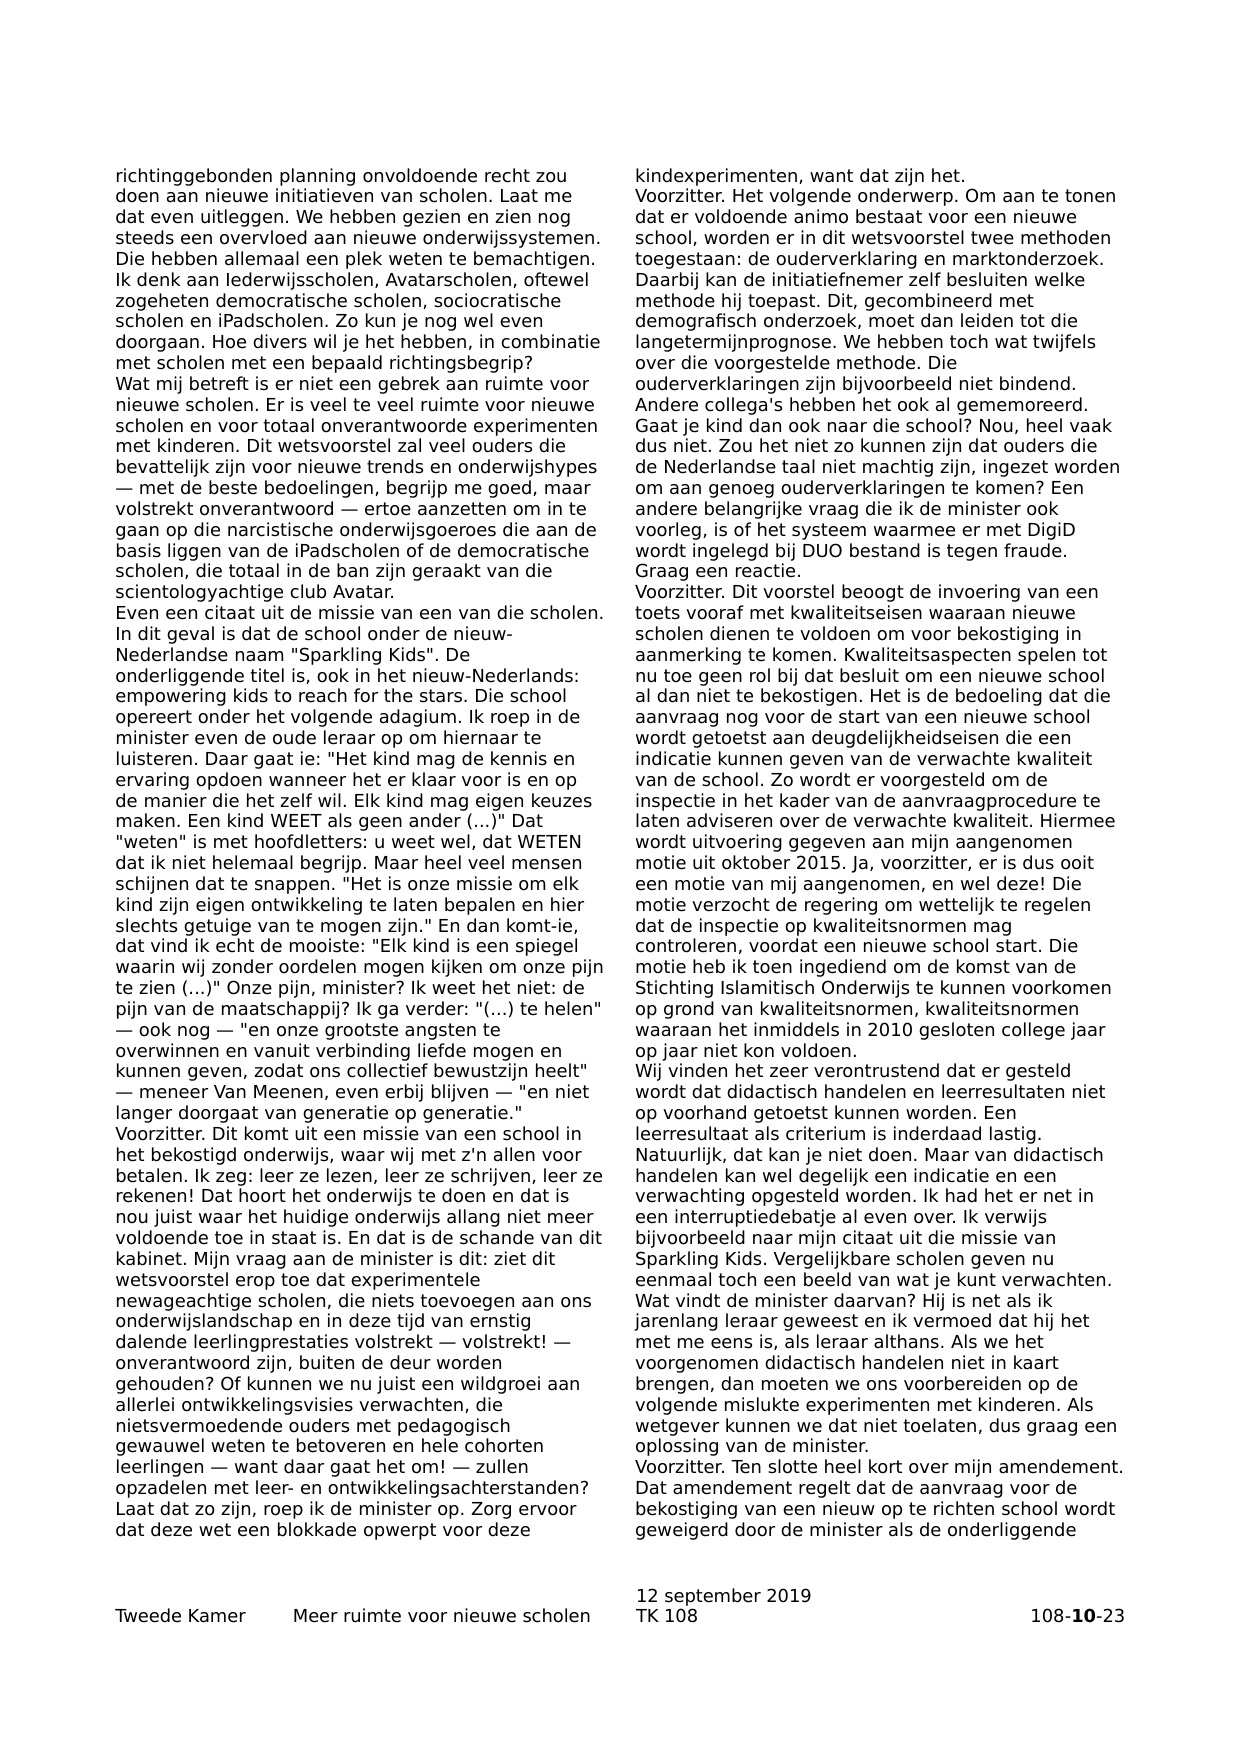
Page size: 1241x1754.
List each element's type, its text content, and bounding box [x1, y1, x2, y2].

text kindexperimenten, want dat zijn het. [635, 165, 1125, 186]
text Wat mij betreft is er niet een gebrek aan ruimte voor nieuwe scholen. Er is veel te veel ruimte voor nieuwe scholen en voor totaal onverantwoorde experimenten met kinderen. Dit wetsvoorstel zal veel ouders die bevattelijk zijn voor nieuwe trends en onderwijshypes — met de beste bedoelingen, begrijp me goed, maar volstrekt onverantwoord — ertoe aanzetten om in te gaan op die narcistische onderwijsgoeroes die aan de basis liggen van de iPadscholen of de democratische scholen, die totaal in de ban zijn geraakt van die scientologyachtige club Avatar. [115, 374, 605, 603]
text Voorzitter. Dit komt uit een missie van een school in het bekostigd onderwijs, waar wij met z'n allen voor betalen. Ik zeg: leer ze lezen, leer ze schrijven, leer ze rekenen! Dat hoort het onderwijs te doen en dat is nou juist waar het huidige onderwijs allang niet meer voldoende toe in staat is. En dat is de schande van dit kabinet. Mijn vraag aan de minister is dit: ziet dit wetsvoorstel erop toe dat experimentele newageachtige scholen, die niets toevoegen aan ons onderwijslandschap en in deze tijd van ernstig dalende leerlingprestaties volstrekt — volstrekt! — onverantwoord zijn, buiten de deur worden gehouden? Of kunnen we nu juist een wildgroei aan allerlei ontwikkelingsvisies verwachten, die nietsvermoedende ouders met pedagogisch gewauwel weten te betoveren en hele cohorten leerlingen — want daar gaat het om! — zullen opzadelen met leer- en ontwikkelingsachterstanden? Laat dat zo zijn, roep ik de minister op. Zorg ervoor dat deze wet een blokkade opwerpt voor deze [115, 1124, 605, 1540]
text richtinggebonden planning onvoldoende recht zou doen aan nieuwe initiatieven van scholen. Laat me dat even uitleggen. We hebben gezien en zien nog steeds een overvloed aan nieuwe onderwijssystemen. Die hebben allemaal een plek weten te bemachtigen. Ik denk aan Iederwijsscholen, Avatarscholen, oftewel zogeheten democratische scholen, sociocratische scholen en iPadscholen. Zo kun je nog wel even doorgaan. Hoe divers wil je het hebben, in combinatie met scholen met een bepaald richtingsbegrip? [115, 165, 605, 374]
text Voorzitter. Dit voorstel beoogt de invoering van een toets vooraf met kwaliteitseisen waaraan nieuwe scholen dienen te voldoen om voor bekostiging in aanmerking te komen. Kwaliteitsaspecten spelen tot nu toe geen rol bij dat besluit om een nieuwe school al dan niet te bekostigen. Het is de bedoeling dat die aanvraag nog voor de start van een nieuwe school wordt getoetst aan deugdelijkheidseisen die een indicatie kunnen geven van de verwachte kwaliteit van de school. Zo wordt er voorgesteld om de inspectie in het kader van de aanvraagprocedure te laten adviseren over de verwachte kwaliteit. Hiermee wordt uitvoering gegeven aan mijn aangenomen motie uit oktober 2015. Ja, voorzitter, er is dus ooit een motie van mij aangenomen, en wel deze! Die motie verzocht de regering om wettelijk te regelen dat de inspectie op kwaliteitsnormen mag controleren, voordat een nieuwe school start. Die motie heb ik toen ingediend om de komst van de Stichting Islamitisch Onderwijs te kunnen voorkomen op grond van kwaliteitsnormen, kwaliteitsnormen waaraan het inmiddels in 2010 gesloten college jaar op jaar niet kon voldoen. [635, 582, 1125, 1061]
text Wij vinden het zeer verontrustend dat er gesteld wordt dat didactisch handelen en leerresultaten niet op voorhand getoetst kunnen worden. Een leerresultaat als criterium is inderdaad lastig. Natuurlijk, dat kan je niet doen. Maar van didactisch handelen kan wel degelijk een indicatie en een verwachting opgesteld worden. Ik had het er net in een interruptiedebatje al even over. Ik verwijs bijvoorbeeld naar mijn citaat uit die missie van Sparkling Kids. Vergelijkbare scholen geven nu eenmaal toch een beeld van wat je kunt verwachten. Wat vindt de minister daarvan? Hij is net als ik jarenlang leraar geweest en ik vermoed dat hij het met me eens is, als leraar althans. Als we het voorgenomen didactisch handelen niet in kaart brengen, dan moeten we ons voorbereiden op de volgende mislukte experimenten met kinderen. Als wetgever kunnen we dat niet toelaten, dus graag een oplossing van de minister. [635, 1061, 1125, 1457]
text Even een citaat uit de missie van een van die scholen. In dit geval is dat de school onder de nieuw-Nederlandse naam "Sparkling Kids". De onderliggende titel is, ook in het nieuw-Nederlands: empowering kids to reach for the stars. Die school opereert onder het volgende adagium. Ik roep in de minister even de oude leraar op om hiernaar te luisteren. Daar gaat ie: "Het kind mag de kennis en ervaring opdoen wanneer het er klaar voor is en op de manier die het zelf wil. Elk kind mag eigen keuzes maken. Een kind WEET als geen ander (...)" Dat "weten" is met hoofdletters: u weet wel, dat WETEN dat ik niet helemaal begrijp. Maar heel veel mensen schijnen dat te snappen. "Het is onze missie om elk kind zijn eigen ontwikkeling te laten bepalen en hier slechts getuige van te mogen zijn." En dan komt-ie, dat vind ik echt de mooiste: "Elk kind is een spiegel waarin wij zonder oordelen mogen kijken om onze pijn te zien (...)" Onze pijn, minister? Ik weet het niet: de pijn van de maatschappij? Ik ga verder: "(...) te helen" — ook nog — "en onze grootste angsten te overwinnen en vanuit verbinding liefde mogen en kunnen geven, zodat ons collectief bewustzijn heelt" — meneer Van Meenen, even erbij blijven — "en niet langer doorgaat van generatie op generatie." [115, 603, 605, 1124]
text Voorzitter. Ten slotte heel kort over mijn amendement. Dat amendement regelt dat de aanvraag voor de bekostiging van een nieuw op te richten school wordt geweigerd door de minister als de onderliggende [635, 1457, 1125, 1540]
text Voorzitter. Het volgende onderwerp. Om aan te tonen dat er voldoende animo bestaat voor een nieuwe school, worden er in dit wetsvoorstel twee methoden toegestaan: de ouderverklaring en marktonderzoek. Daarbij kan de initiatiefnemer zelf besluiten welke methode hij toepast. Dit, gecombineerd met demografisch onderzoek, moet dan leiden tot die langetermijnprognose. We hebben toch wat twijfels over die voorgestelde methode. Die ouderverklaringen zijn bijvoorbeeld niet bindend. Andere collega's hebben het ook al gememoreerd. Gaat je kind dan ook naar die school? Nou, heel vaak dus niet. Zou het niet zo kunnen zijn dat ouders die de Nederlandse taal niet machtig zijn, ingezet worden om aan genoeg ouderverklaringen te komen? Een andere belangrijke vraag die ik de minister ook voorleg, is of het systeem waarmee er met DigiD wordt ingelegd bij DUO bestand is tegen fraude. Graag een reactie. [635, 186, 1125, 582]
